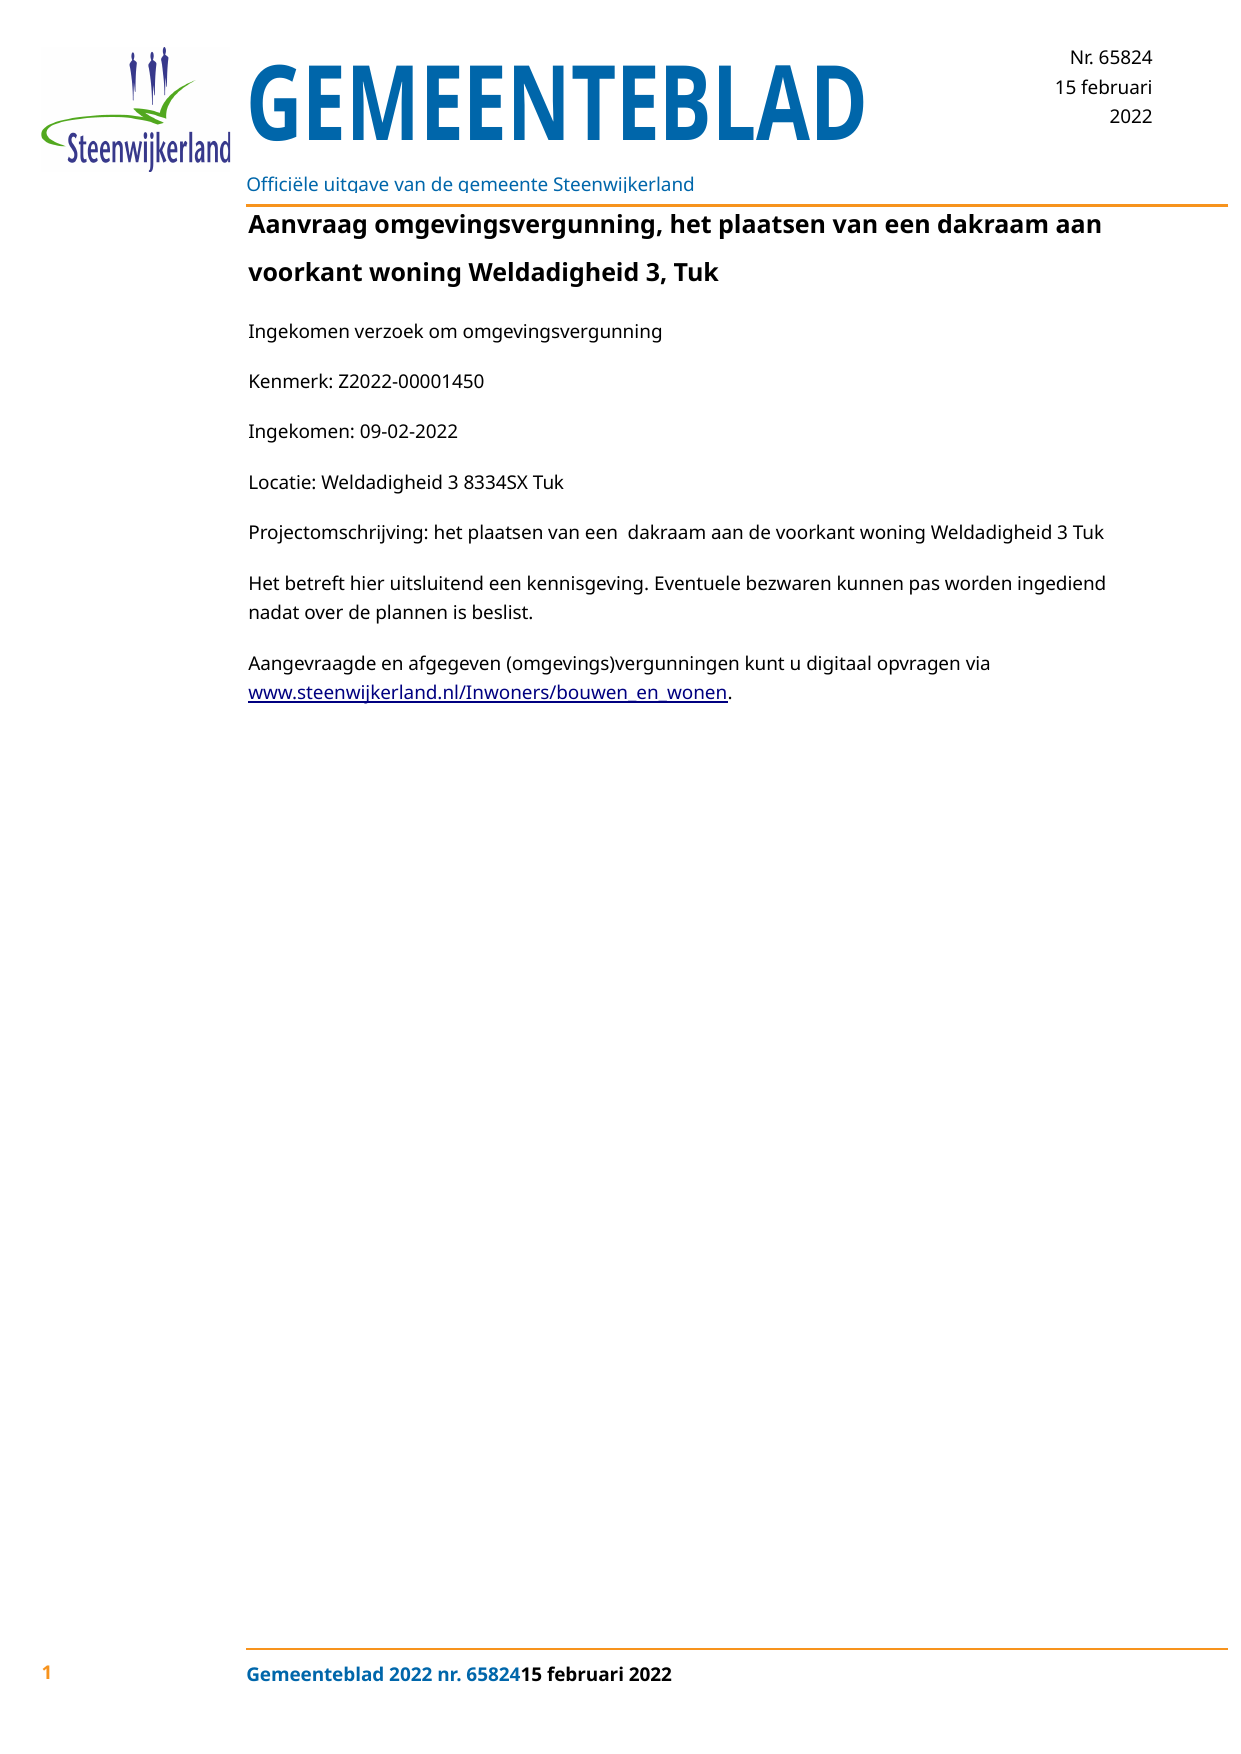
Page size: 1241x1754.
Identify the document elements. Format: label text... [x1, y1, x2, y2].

text Locatie: Weldadigheid 3 8334SX Tuk [248, 469, 1152, 495]
text Kenmerk: Z2022-00001450 [248, 368, 1152, 394]
picture [41, 47, 231, 172]
text Ingekomen: 09-02-2022 [248, 419, 1152, 444]
text Aangevraagde en afgegeven (omgevings)vergunningen kunt u digitaal opvragen via www.steenwijkerland.nl/Inwoners/bouwen_en_wonen. [248, 650, 1152, 705]
text Het betreft hier uitsluitend een kennisgeving. Eventuele bezwaren kunnen pas worden ingediend nadat over de plannen is beslist. [248, 570, 1152, 625]
text Projectomschrijving: het plaatsen van een dakraam aan de voorkant woning Weldadigheid 3 Tuk [248, 519, 1152, 545]
text Aanvraag omgevingsvergunning, het plaatsen van een dakraam aan voorkant woning Weldadigheid 3, Tuk [248, 207, 1152, 288]
text Ingekomen verzoek om omgevingsvergunning [248, 318, 1152, 344]
